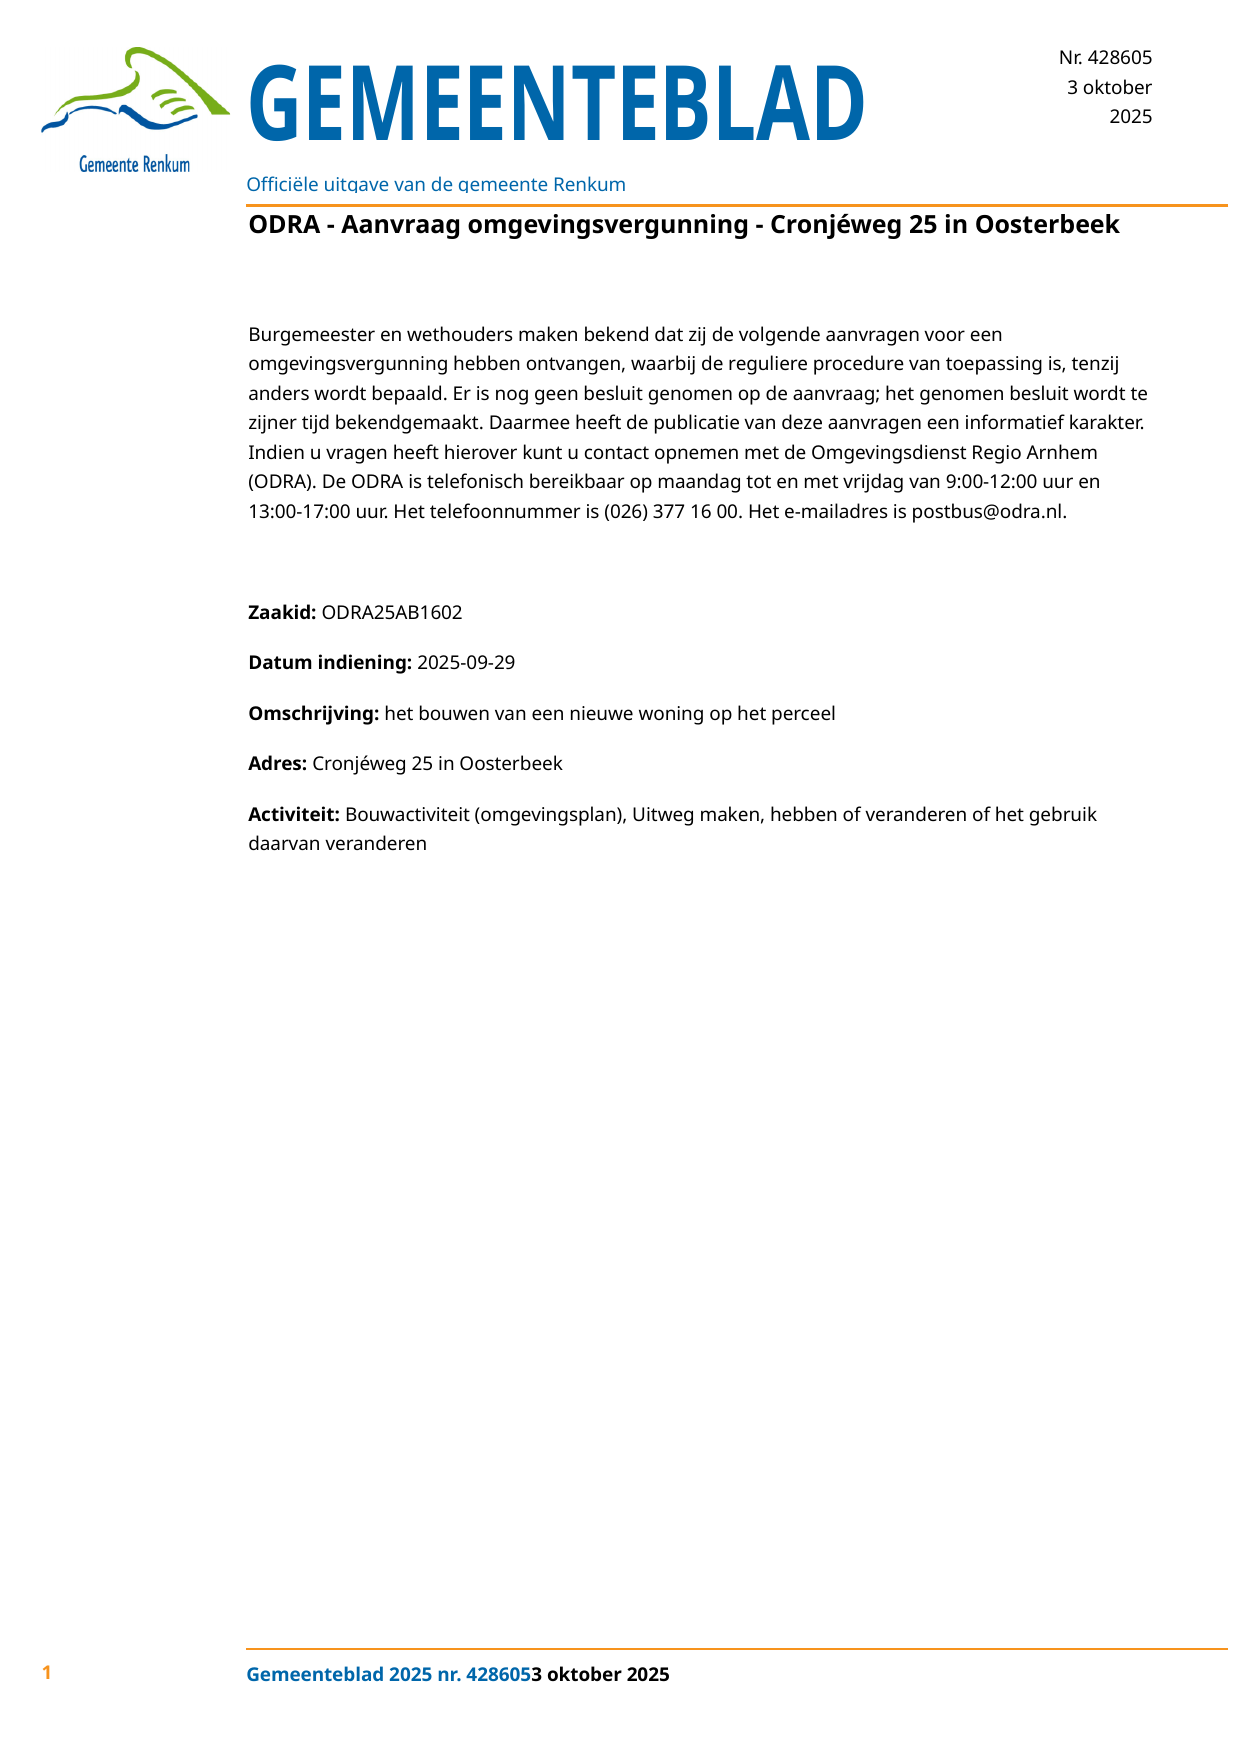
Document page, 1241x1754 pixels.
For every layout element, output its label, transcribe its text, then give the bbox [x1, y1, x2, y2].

text ODRA - Aanvraag omgevingsvergunning - Cronjéweg 25 in Oosterbeek [248, 207, 1152, 241]
text Activiteit: Bouwactiviteit (omgevingsplan), Uitweg maken, hebben of veranderen of het gebruik daarvan veranderen [248, 801, 1152, 856]
text Omschrijving: het bouwen van een nieuwe woning op het perceel [248, 700, 1152, 726]
text Burgemeester en wethouders maken bekend dat zij de volgende aanvragen voor een omgevingsvergunning hebben ontvangen, waarbij de reguliere procedure van toepassing is, tenzij anders wordt bepaald. Er is nog geen besluit genomen op de aanvraag; het genomen besluit wordt te zijner tijd bekendgemaakt. Daarmee heeft de publicatie van deze aanvragen een informatief karakter. Indien u vragen heeft hierover kunt u contact opnemen met de Omgevingsdienst Regio Arnhem (ODRA). De ODRA is telefonisch bereikbaar op maandag tot en met vrijdag van 9:00-12:00 uur en 13:00-17:00 uur. Het telefoonnummer is (026) 377 16 00. Het e-mailadres is postbus@odra.nl. [248, 321, 1152, 524]
text Datum indiening: 2025-09-29 [248, 649, 1152, 675]
picture [41, 47, 231, 172]
text Adres: Cronjéweg 25 in Oosterbeek [248, 750, 1152, 776]
text Zaakid: ODRA25AB1602 [248, 599, 1152, 625]
